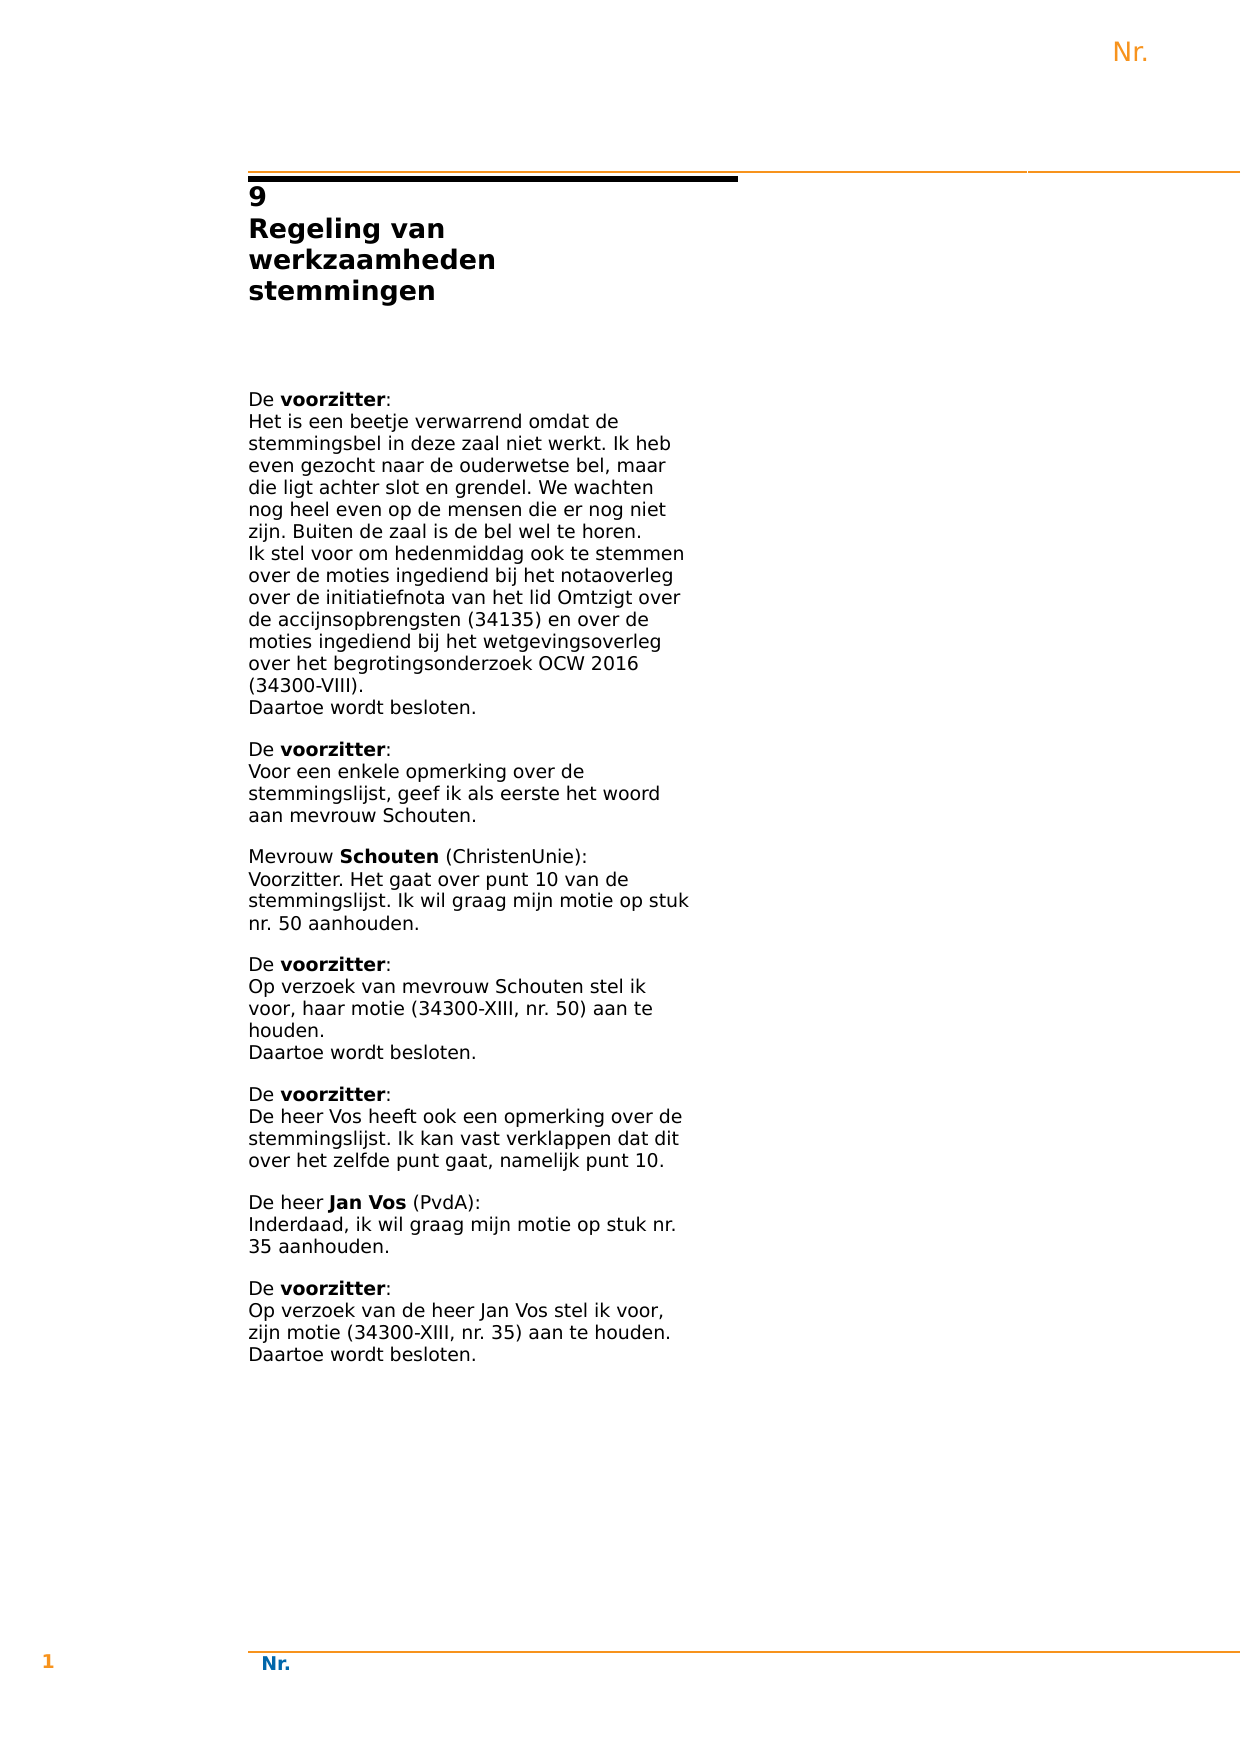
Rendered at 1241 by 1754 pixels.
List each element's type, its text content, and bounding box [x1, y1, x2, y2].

text De heer Jan Vos (PvdA): [248, 1192, 691, 1214]
text Het is een beetje verwarrend omdat de stemmingsbel in deze zaal niet werkt. Ik heb even gezocht naar de ouderwetse bel, maar die ligt achter slot en grendel. We wachten nog heel even op de mensen die er nog niet zijn. Buiten de zaal is de bel wel te horen. [248, 411, 691, 543]
text De voorzitter: [248, 389, 691, 411]
text Ik stel voor om hedenmiddag ook te stemmen over de moties ingediend bij het notaoverleg over de initiatiefnota van het lid Omtzigt over de accijnsopbrengsten (34135) en over de moties ingediend bij het wetgevingsoverleg over het begrotingsonderzoek OCW 2016 (34300-VIII). [248, 543, 691, 697]
text Op verzoek van mevrouw Schouten stel ik voor, haar motie (34300-XIII, nr. 50) aan te houden. [248, 976, 691, 1042]
text Inderdaad, ik wil graag mijn motie op stuk nr. 35 aanhouden. [248, 1214, 691, 1258]
text De voorzitter: [248, 1278, 691, 1300]
text Daartoe wordt besloten. [248, 697, 691, 718]
text Mevrouw Schouten (ChristenUnie): [248, 846, 691, 868]
text De voorzitter: [248, 954, 691, 976]
text De voorzitter: [248, 1084, 691, 1106]
text Op verzoek van de heer Jan Vos stel ik voor, zijn motie (34300-XIII, nr. 35) aan te houden. [248, 1300, 691, 1344]
title 9 Regeling van werkzaamheden stemmingen [248, 182, 691, 307]
text De voorzitter: [248, 738, 691, 761]
text Daartoe wordt besloten. [248, 1042, 691, 1064]
text Voor een enkele opmerking over de stemmingslijst, geef ik als eerste het woord aan mevrouw Schouten. [248, 761, 691, 826]
text Voorzitter. Het gaat over punt 10 van de stemmingslijst. Ik wil graag mijn motie op stuk nr. 50 aanhouden. [248, 868, 691, 934]
text De heer Vos heeft ook een opmerking over de stemmingslijst. Ik kan vast verklappen dat dit over het zelfde punt gaat, namelijk punt 10. [248, 1106, 691, 1172]
text Daartoe wordt besloten. [248, 1344, 691, 1366]
